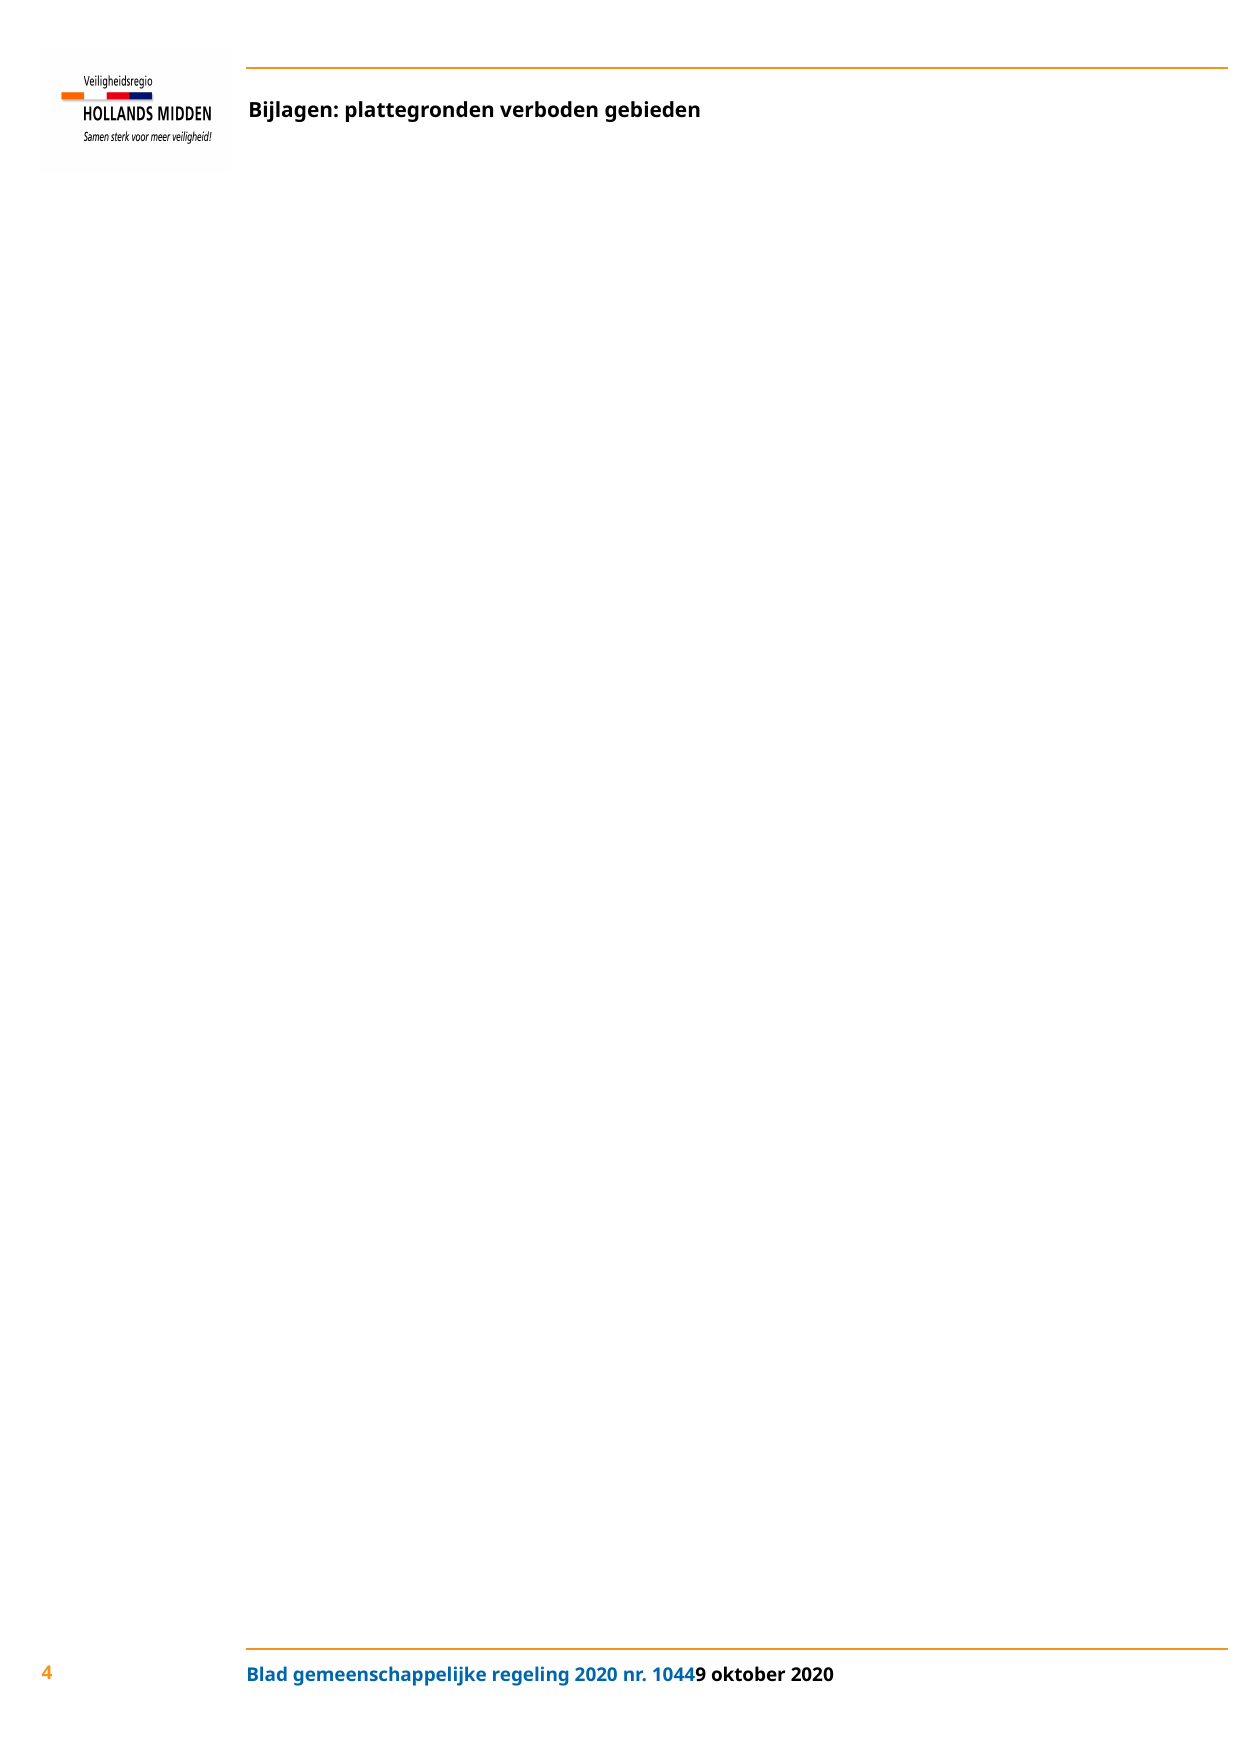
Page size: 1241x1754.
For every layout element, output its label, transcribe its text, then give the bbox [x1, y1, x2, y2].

text Bijlagen: plattegronden verboden gebieden [248, 95, 1152, 123]
picture [41, 47, 231, 172]
